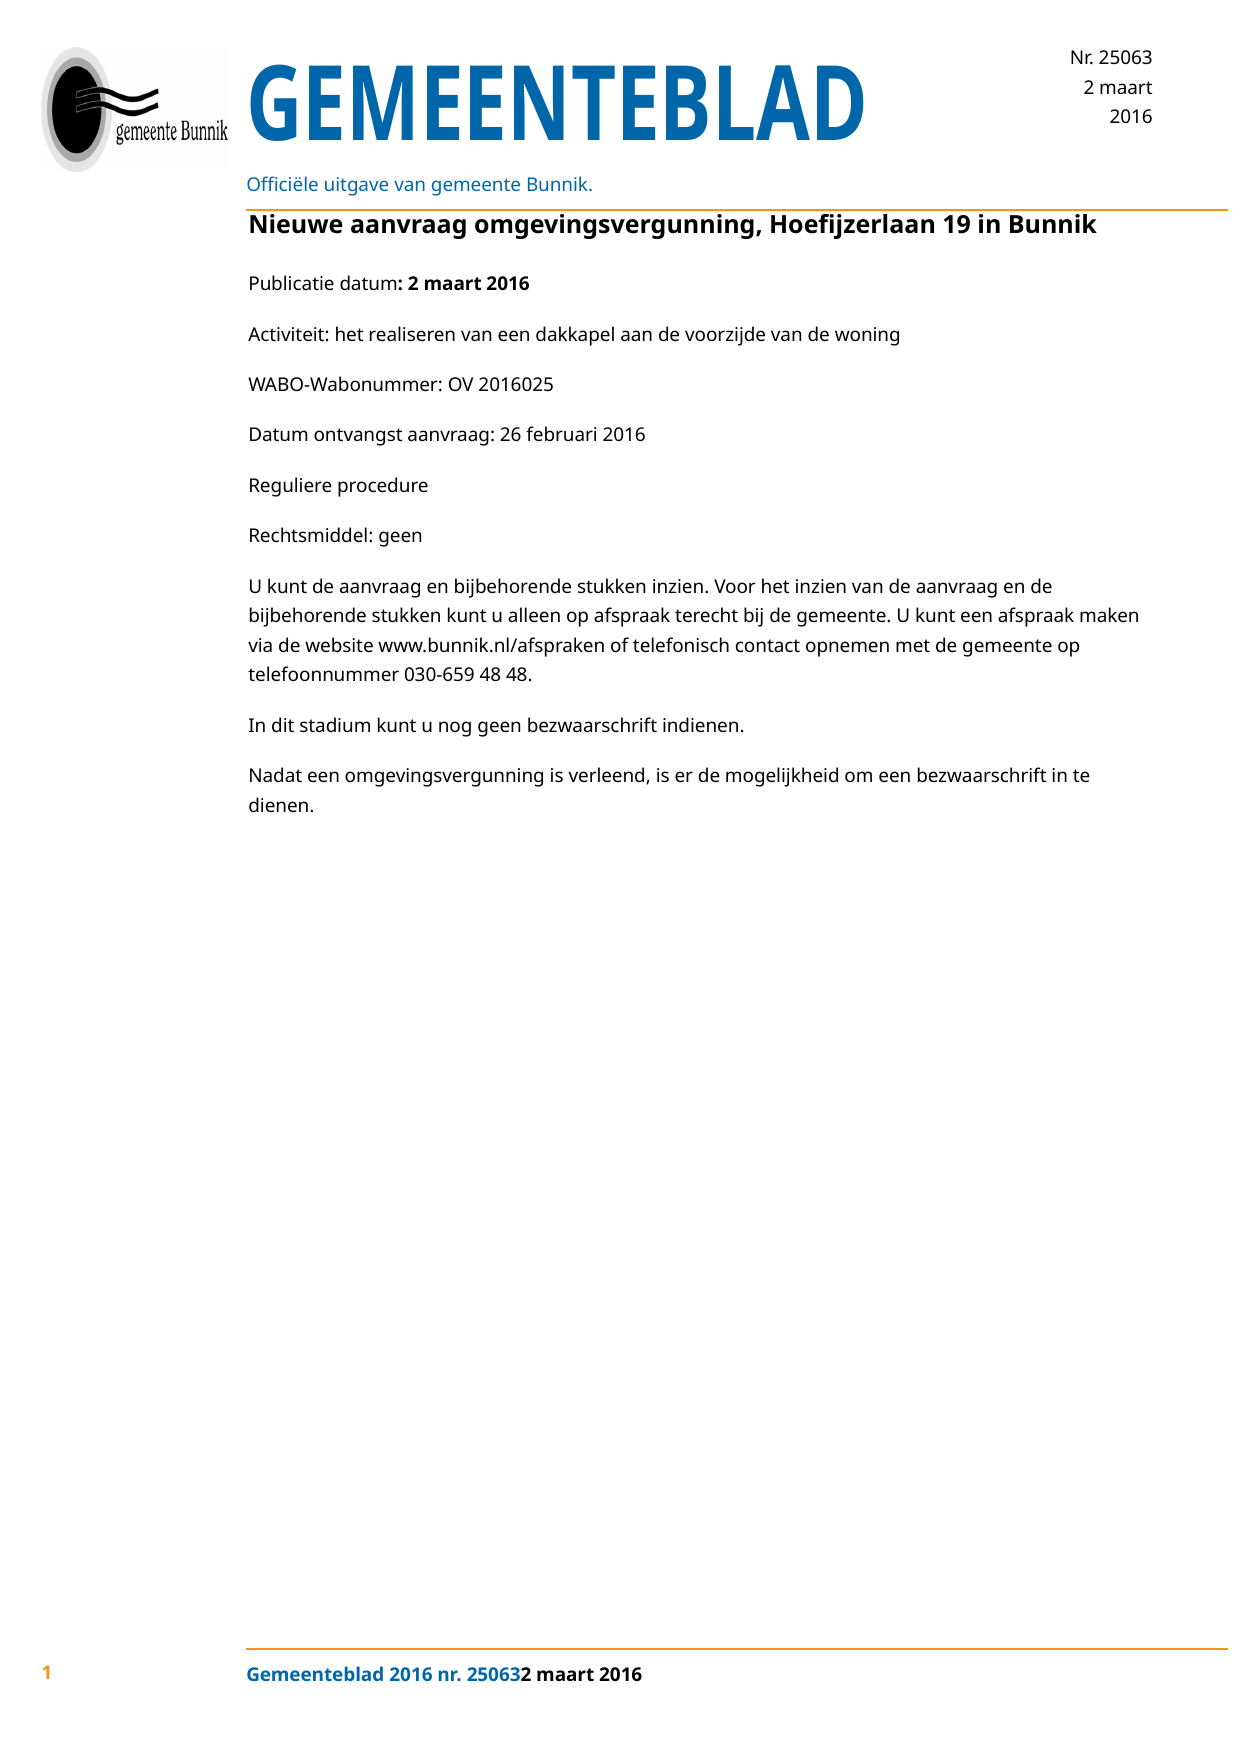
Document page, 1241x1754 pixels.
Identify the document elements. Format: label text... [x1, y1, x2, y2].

text Publicatie datum: 2 maart 2016 [248, 270, 1152, 296]
picture [41, 47, 231, 172]
text Rechtsmiddel: geen [248, 522, 1152, 548]
text Nadat een omgevingsvergunning is verleend, is er de mogelijkheid om een bezwaarschrift in te dienen. [248, 762, 1152, 818]
text Nieuwe aanvraag omgevingsvergunning, Hoefijzerlaan 19 in Bunnik [248, 211, 1152, 241]
text In dit stadium kunt u nog geen bezwaarschrift indienen. [248, 712, 1152, 738]
text WABO-Wabonummer: OV 2016025 [248, 371, 1152, 397]
text Datum ontvangst aanvraag: 26 februari 2016 [248, 422, 1152, 447]
text Reguliere procedure [248, 472, 1152, 498]
text U kunt de aanvraag en bijbehorende stukken inzien. Voor het inzien van de aanvraag en de bijbehorende stukken kunt u alleen op afspraak terecht bij de gemeente. U kunt een afspraak maken via de website www.bunnik.nl/afspraken of telefonisch contact opnemen met de gemeente op telefoonnummer 030-659 48 48. [248, 573, 1152, 687]
text Activiteit: het realiseren van een dakkapel aan de voorzijde van de woning [248, 321, 1152, 346]
